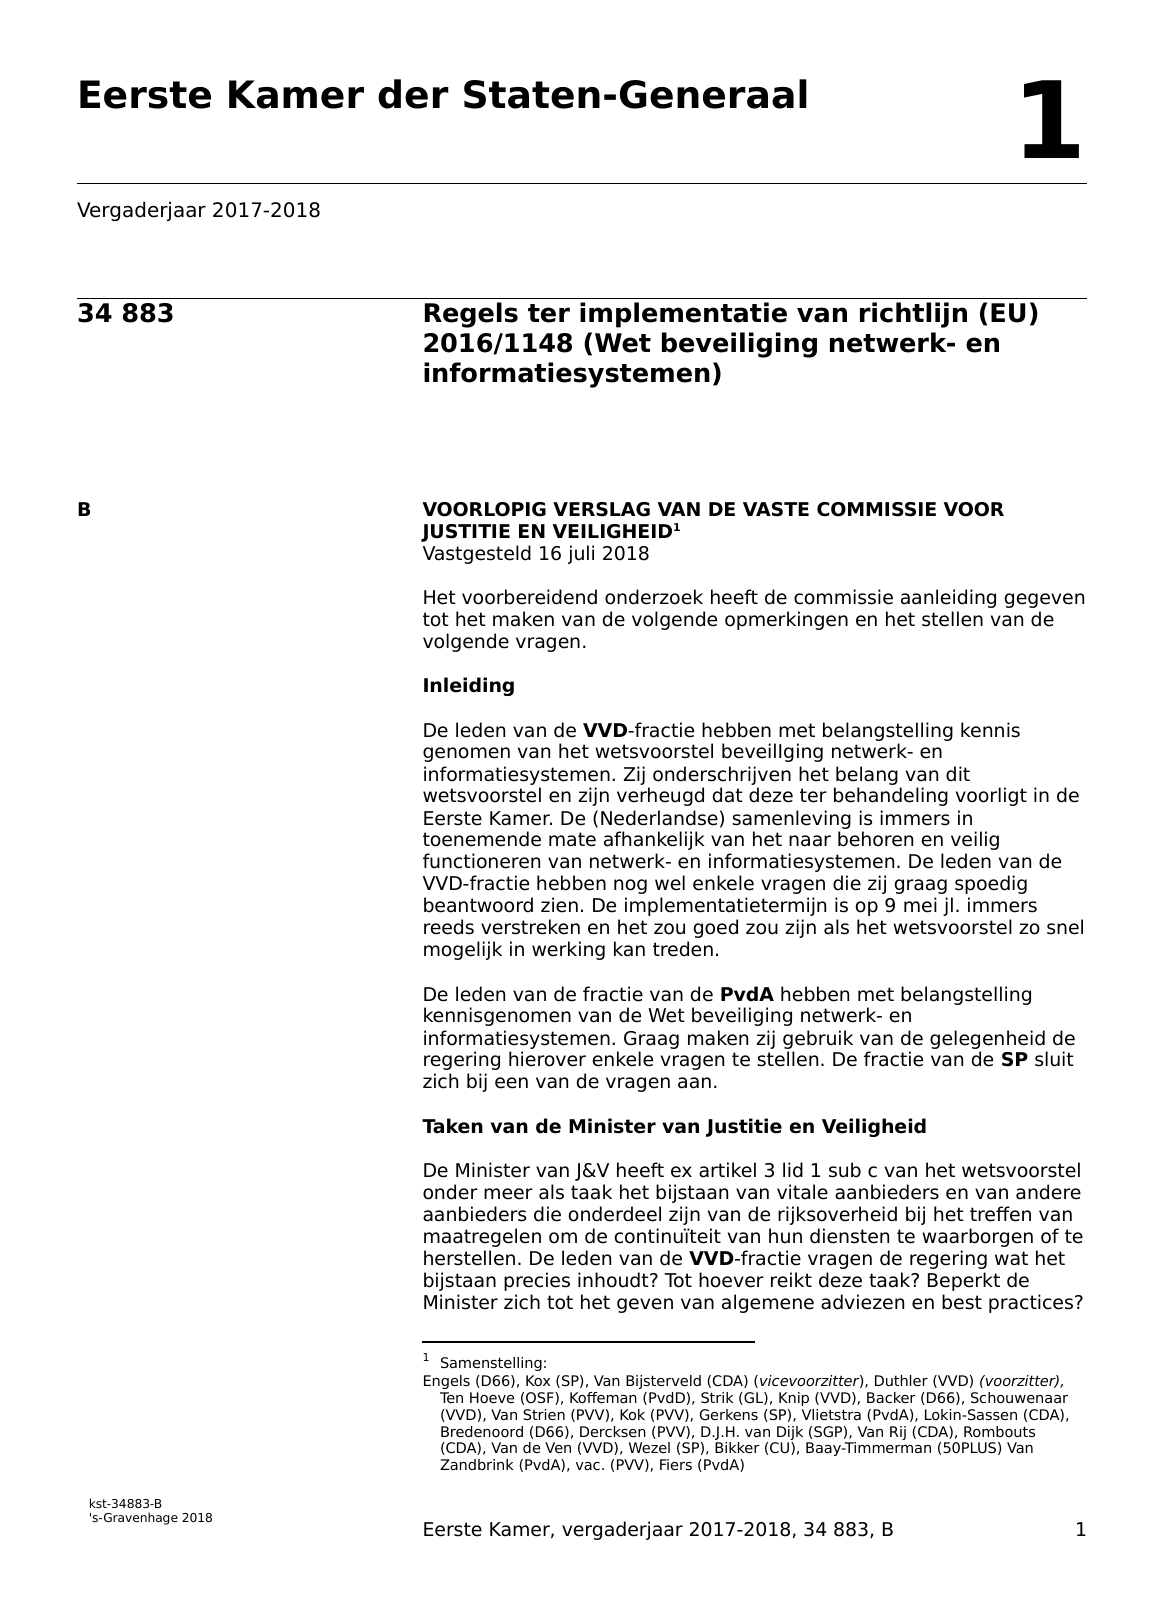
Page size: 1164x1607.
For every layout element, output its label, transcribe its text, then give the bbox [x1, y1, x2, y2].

text De Minister van J&V heeft ex artikel 3 lid 1 sub c van het wetsvoorstel onder meer als taak het bijstaan van vitale aanbieders en van andere aanbieders die onderdeel zijn van de rijksoverheid bij het treffen van maatregelen om de continuïteit van hun diensten te waarborgen of te herstellen. De leden van de VVD-fractie vragen de regering wat het bijstaan precies inhoudt? Tot hoever reikt deze taak? Beperkt de Minister zich tot het geven van algemene adviezen en best practices? [422, 1160, 1087, 1313]
text kst-34883-B [88, 1497, 323, 1511]
text De leden van de fractie van de PvdA hebben met belangstelling kennisgenomen van de Wet beveiliging netwerk- en informatiesystemen. Graag maken zij gebruik van de gelegenheid de regering hierover enkele vragen te stellen. De fractie van de SP sluit zich bij een van de vragen aan. [422, 983, 1087, 1093]
table_header Eerste Kamer der Staten-Generaal [77, 59, 886, 183]
text Vastgesteld 16 juli 2018 [422, 543, 1087, 565]
text 's-Gravenhage 2018 [88, 1511, 323, 1525]
table_header 1 [886, 59, 1087, 183]
subtitle B VOORLOPIG VERSLAG VAN DE VASTE COMMISSIE VOOR JUSTITIE EN VEILIGHEID [77, 499, 1087, 543]
table_cell Vergaderjaar 2017-2018 [77, 184, 1087, 298]
text Samenstelling: [422, 1351, 1087, 1373]
subtitle Inleiding [422, 675, 1087, 697]
text De leden van de VVD-fractie hebben met belangstelling kennis genomen van het wetsvoorstel beveilIging netwerk- en informatiesystemen. Zij onderschrijven het belang van dit wetsvoorstel en zijn verheugd dat deze ter behandeling voorligt in de Eerste Kamer. De (Nederlandse) samenleving is immers in toenemende mate afhankelijk van het naar behoren en veilig functioneren van netwerk- en informatiesystemen. De leden van de VVD-fractie hebben nog wel enkele vragen die zij graag spoedig beantwoord zien. De implementatietermijn is op 9 mei jl. immers reeds verstreken en het zou goed zou zijn als het wetsvoorstel zo snel mogelijk in werking kan treden. [422, 719, 1087, 961]
subtitle Taken van de Minister van Justitie en Veiligheid [422, 1116, 1087, 1137]
subtitle 34 883 Regels ter implementatie van richtlijn (EU) 2016/1148 (Wet beveiliging netwerk- en informatiesystemen) [77, 299, 1087, 388]
text Engels (D66), Kox (SP), Van Bijsterveld (CDA) (vicevoorzitter), Duthler (VVD) (voorzitter), Ten Hoeve (OSF), Koffeman (PvdD), Strik (GL), Knip (VVD), Backer (D66), Schouwenaar (VVD), Van Strien (PVV), Kok (PVV), Gerkens (SP), Vlietstra (PvdA), Lokin-Sassen (CDA), Bredenoord (D66), Dercksen (PVV), D.J.H. van Dijk (SGP), Van Rij (CDA), Rombouts (CDA), Van de Ven (VVD), Wezel (SP), Bikker (CU), Baay-Timmerman (50PLUS) Van Zandbrink (PvdA), vac. (PVV), Fiers (PvdA) [422, 1373, 1087, 1474]
text Het voorbereidend onderzoek heeft de commissie aanleiding gegeven tot het maken van de volgende opmerkingen en het stellen van de volgende vragen. [422, 587, 1087, 653]
